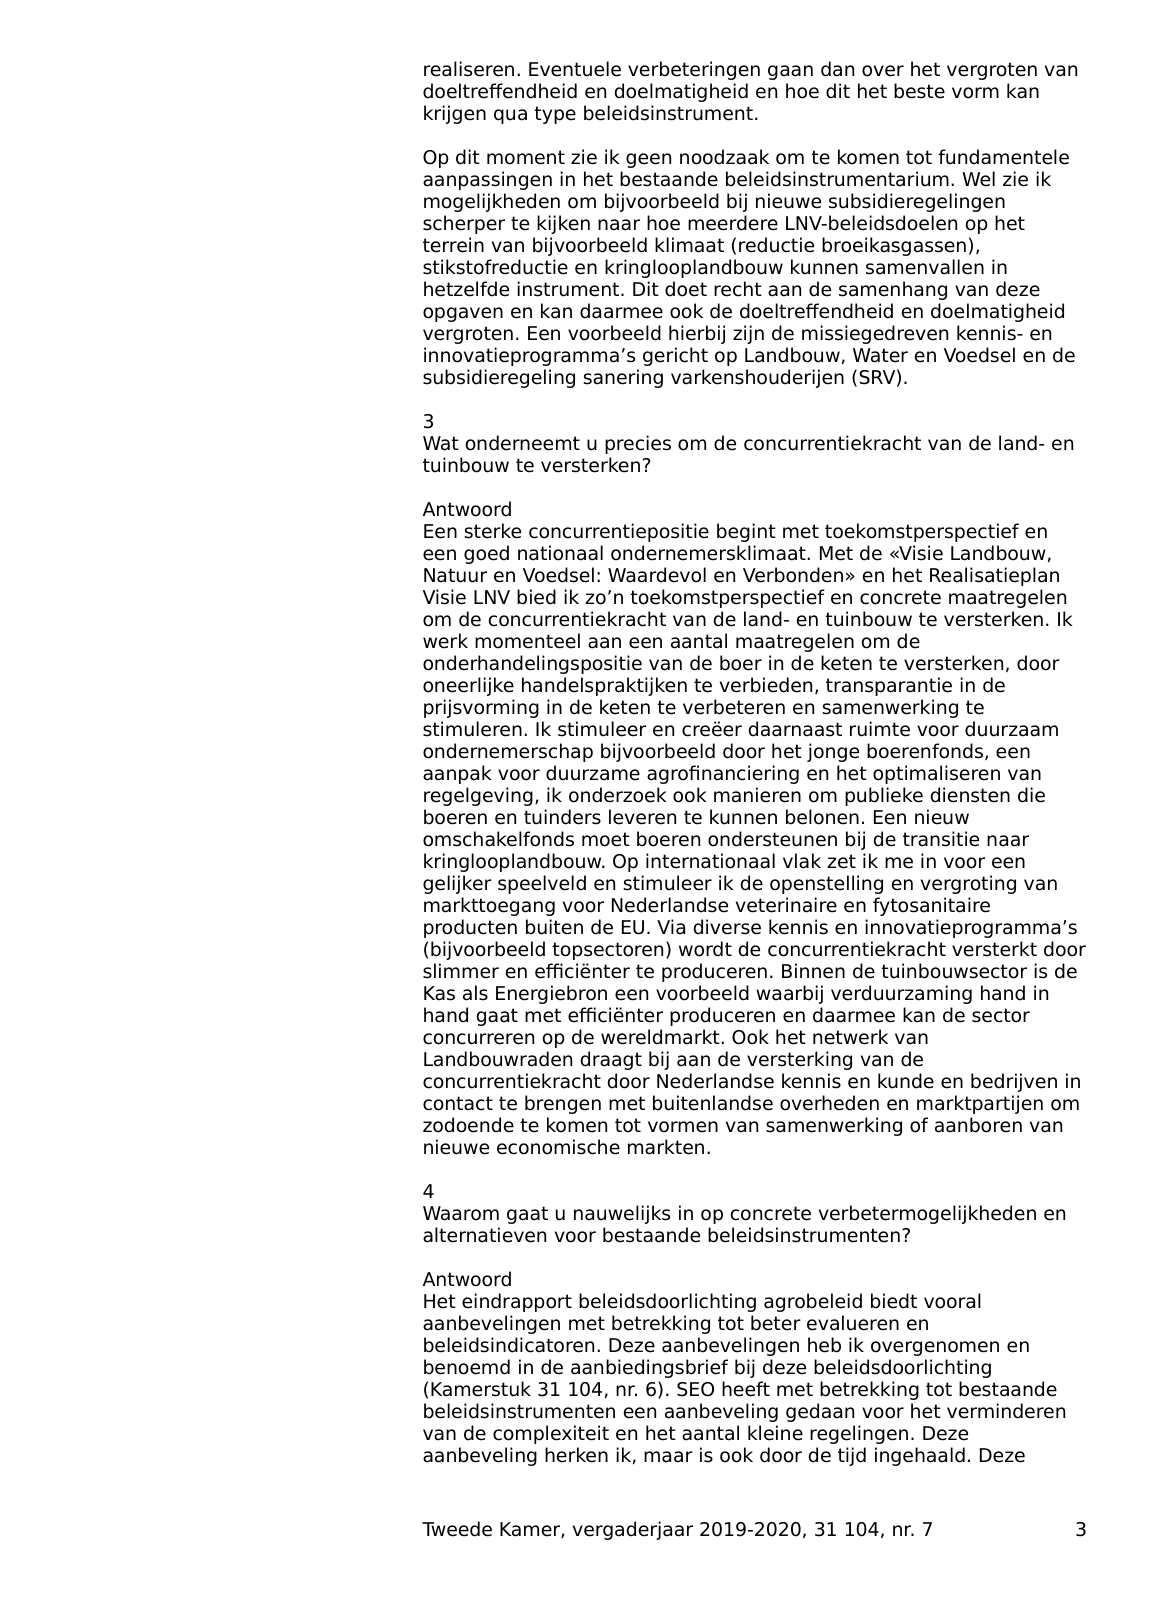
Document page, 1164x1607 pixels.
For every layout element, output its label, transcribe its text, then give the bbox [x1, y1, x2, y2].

text 4 [422, 1181, 1087, 1203]
text Het eindrapport beleidsdoorlichting agrobeleid biedt vooral aanbevelingen met betrekking tot beter evalueren en beleidsindicatoren. Deze aanbevelingen heb ik overgenomen en benoemd in de aanbiedingsbrief bij deze beleidsdoorlichting (Kamerstuk 31 104, nr. 6). SEO heeft met betrekking tot bestaande beleidsinstrumenten een aanbeveling gedaan voor het verminderen van de complexiteit en het aantal kleine regelingen. Deze aanbeveling herken ik, maar is ook door de tijd ingehaald. Deze [422, 1291, 1087, 1467]
text 3 [422, 411, 1087, 433]
text Waarom gaat u nauwelijks in op concrete verbetermogelijkheden en alternatieven voor bestaande beleidsinstrumenten? [422, 1203, 1087, 1247]
text realiseren. Eventuele verbeteringen gaan dan over het vergroten van doeltreffendheid en doelmatigheid en hoe dit het beste vorm kan krijgen qua type beleidsinstrument. [422, 59, 1087, 125]
text Antwoord [422, 1269, 1087, 1291]
text Wat onderneemt u precies om de concurrentiekracht van de land- en tuinbouw te versterken? [422, 433, 1087, 477]
text Een sterke concurrentiepositie begint met toekomstperspectief en een goed nationaal ondernemersklimaat. Met de «Visie Landbouw, Natuur en Voedsel: Waardevol en Verbonden» en het Realisatieplan Visie LNV bied ik zo’n toekomstperspectief en concrete maatregelen om de concurrentiekracht van de land- en tuinbouw te versterken. Ik werk momenteel aan een aantal maatregelen om de onderhandelingspositie van de boer in de keten te versterken, door oneerlijke handelspraktijken te verbieden, transparantie in de prijsvorming in de keten te verbeteren en samenwerking te stimuleren. Ik stimuleer en creëer daarnaast ruimte voor duurzaam ondernemerschap bijvoorbeeld door het jonge boerenfonds, een aanpak voor duurzame agrofinanciering en het optimaliseren van regelgeving, ik onderzoek ook manieren om publieke diensten die boeren en tuinders leveren te kunnen belonen. Een nieuw omschakelfonds moet boeren ondersteunen bij de transitie naar kringlooplandbouw. Op internationaal vlak zet ik me in voor een gelijker speelveld en stimuleer ik de openstelling en vergroting van markttoegang voor Nederlandse veterinaire en fytosanitaire producten buiten de EU. Via diverse kennis en innovatieprogramma’s (bijvoorbeeld topsectoren) wordt de concurrentiekracht versterkt door slimmer en efficiënter te produceren. Binnen de tuinbouwsector is de Kas als Energiebron een voorbeeld waarbij verduurzaming hand in hand gaat met efficiënter produceren en daarmee kan de sector concurreren op de wereldmarkt. Ook het netwerk van Landbouwraden draagt bij aan de versterking van de concurrentiekracht door Nederlandse kennis en kunde en bedrijven in contact te brengen met buitenlandse overheden en marktpartijen om zodoende te komen tot vormen van samenwerking of aanboren van nieuwe economische markten. [422, 521, 1087, 1159]
text Op dit moment zie ik geen noodzaak om te komen tot fundamentele aanpassingen in het bestaande beleidsinstrumentarium. Wel zie ik mogelijkheden om bijvoorbeeld bij nieuwe subsidieregelingen scherper te kijken naar hoe meerdere LNV-beleidsdoelen op het terrein van bijvoorbeeld klimaat (reductie broeikasgassen), stikstofreductie en kringlooplandbouw kunnen samenvallen in hetzelfde instrument. Dit doet recht aan de samenhang van deze opgaven en kan daarmee ook de doeltreffendheid en doelmatigheid vergroten. Een voorbeeld hierbij zijn de missiegedreven kennis- en innovatieprogramma’s gericht op Landbouw, Water en Voedsel en de subsidieregeling sanering varkenshouderijen (SRV). [422, 147, 1087, 389]
text Antwoord [422, 499, 1087, 521]
